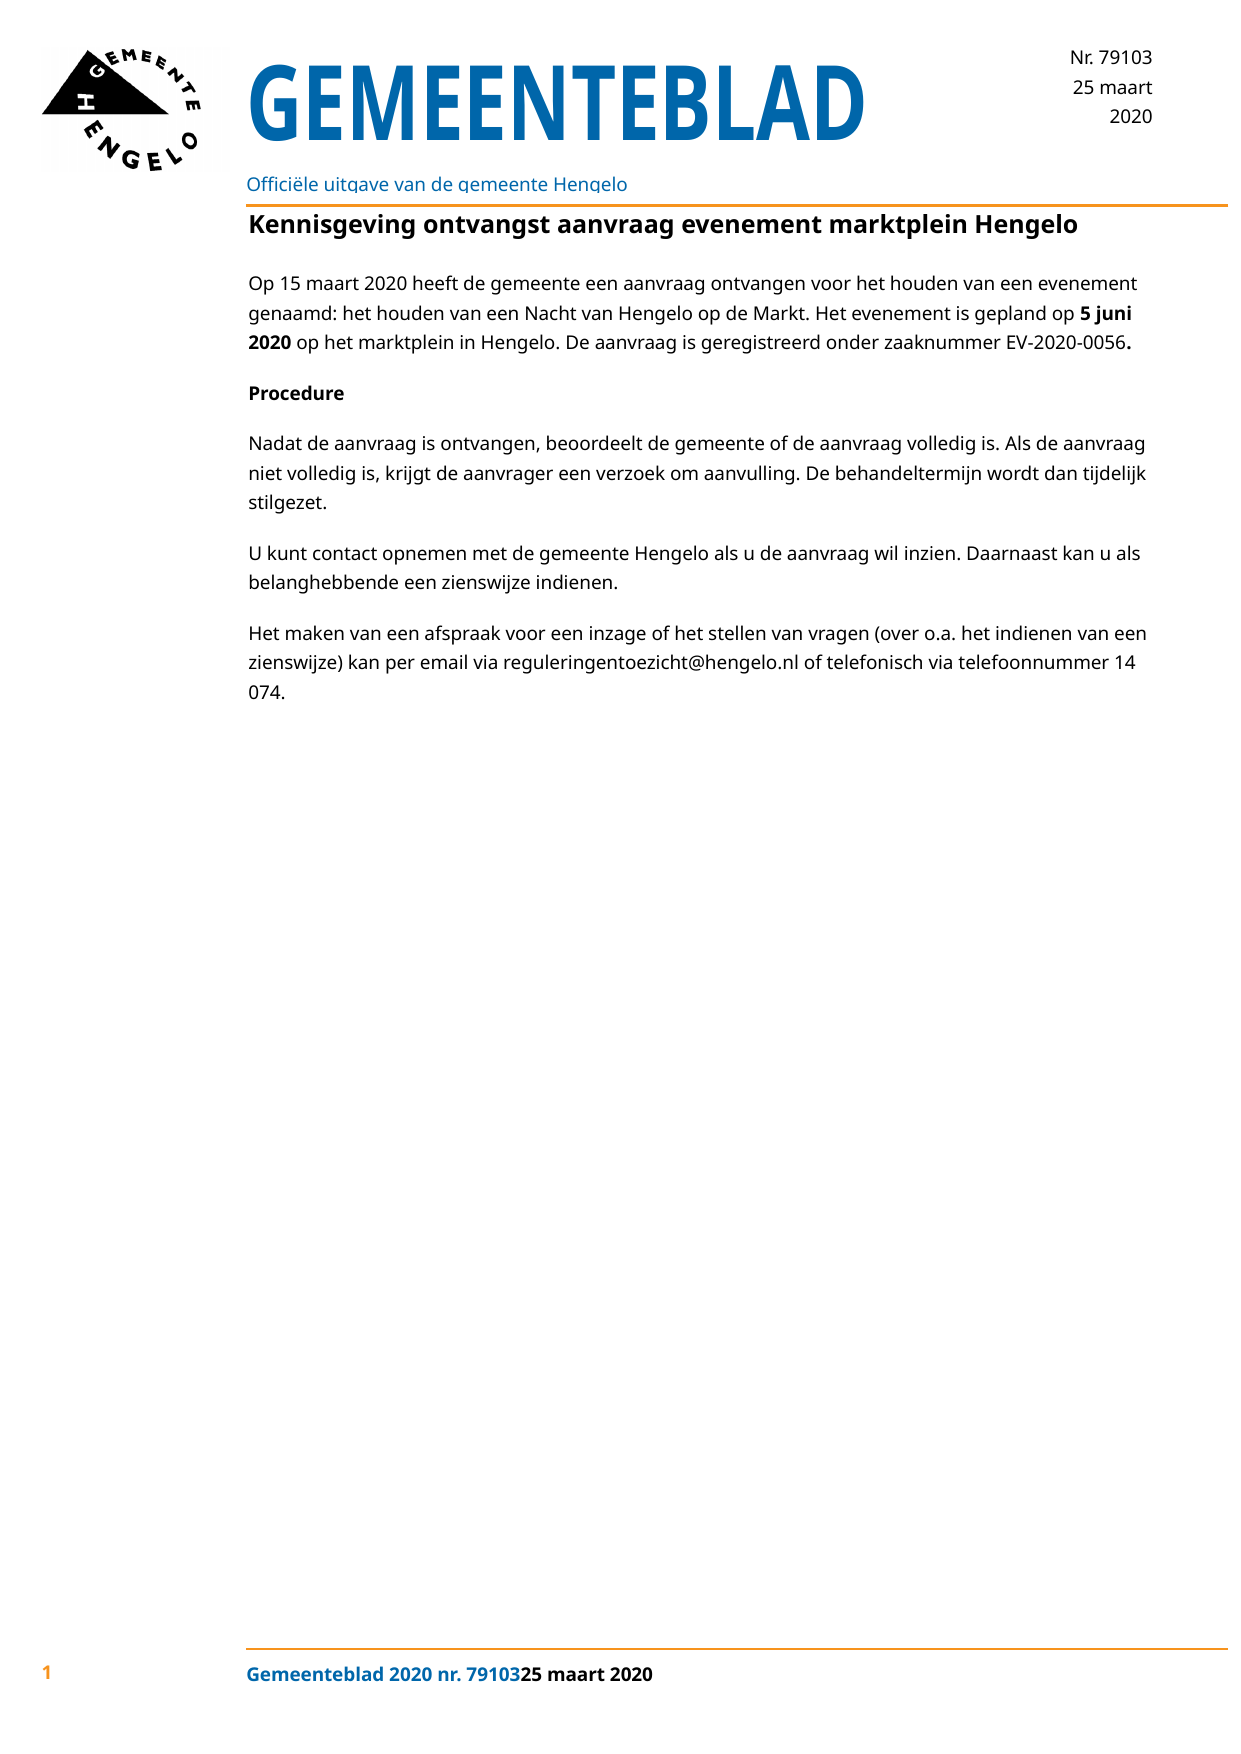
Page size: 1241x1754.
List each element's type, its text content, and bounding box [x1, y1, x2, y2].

text Nadat de aanvraag is ontvangen, beoordeelt de gemeente of de aanvraag volledig is. Als de aanvraag niet volledig is, krijgt de aanvrager een verzoek om aanvulling. De behandeltermijn wordt dan tijdelijk stilgezet. [248, 430, 1152, 515]
text Het maken van een afspraak voor een inzage of het stellen van vragen (over o.a. het indienen van een zienswijze) kan per email via reguleringentoezicht@hengelo.nl of telefonisch via telefoonnummer 14 074. [248, 620, 1152, 705]
picture [41, 47, 231, 172]
text U kunt contact opnemen met de gemeente Hengelo als u de aanvraag wil inzien. Daarnaast kan u als belanghebbende een zienswijze indienen. [248, 540, 1152, 595]
text Op 15 maart 2020 heeft de gemeente een aanvraag ontvangen voor het houden van een evenement genaamd: het houden van een Nacht van Hengelo op de Markt. Het evenement is gepland op 5 juni 2020 op het marktplein in Hengelo. De aanvraag is geregistreerd onder zaaknummer EV-2020-0056. [248, 270, 1152, 355]
text Kennisgeving ontvangst aanvraag evenement marktplein Hengelo [248, 207, 1152, 241]
text Procedure [248, 380, 1152, 406]
